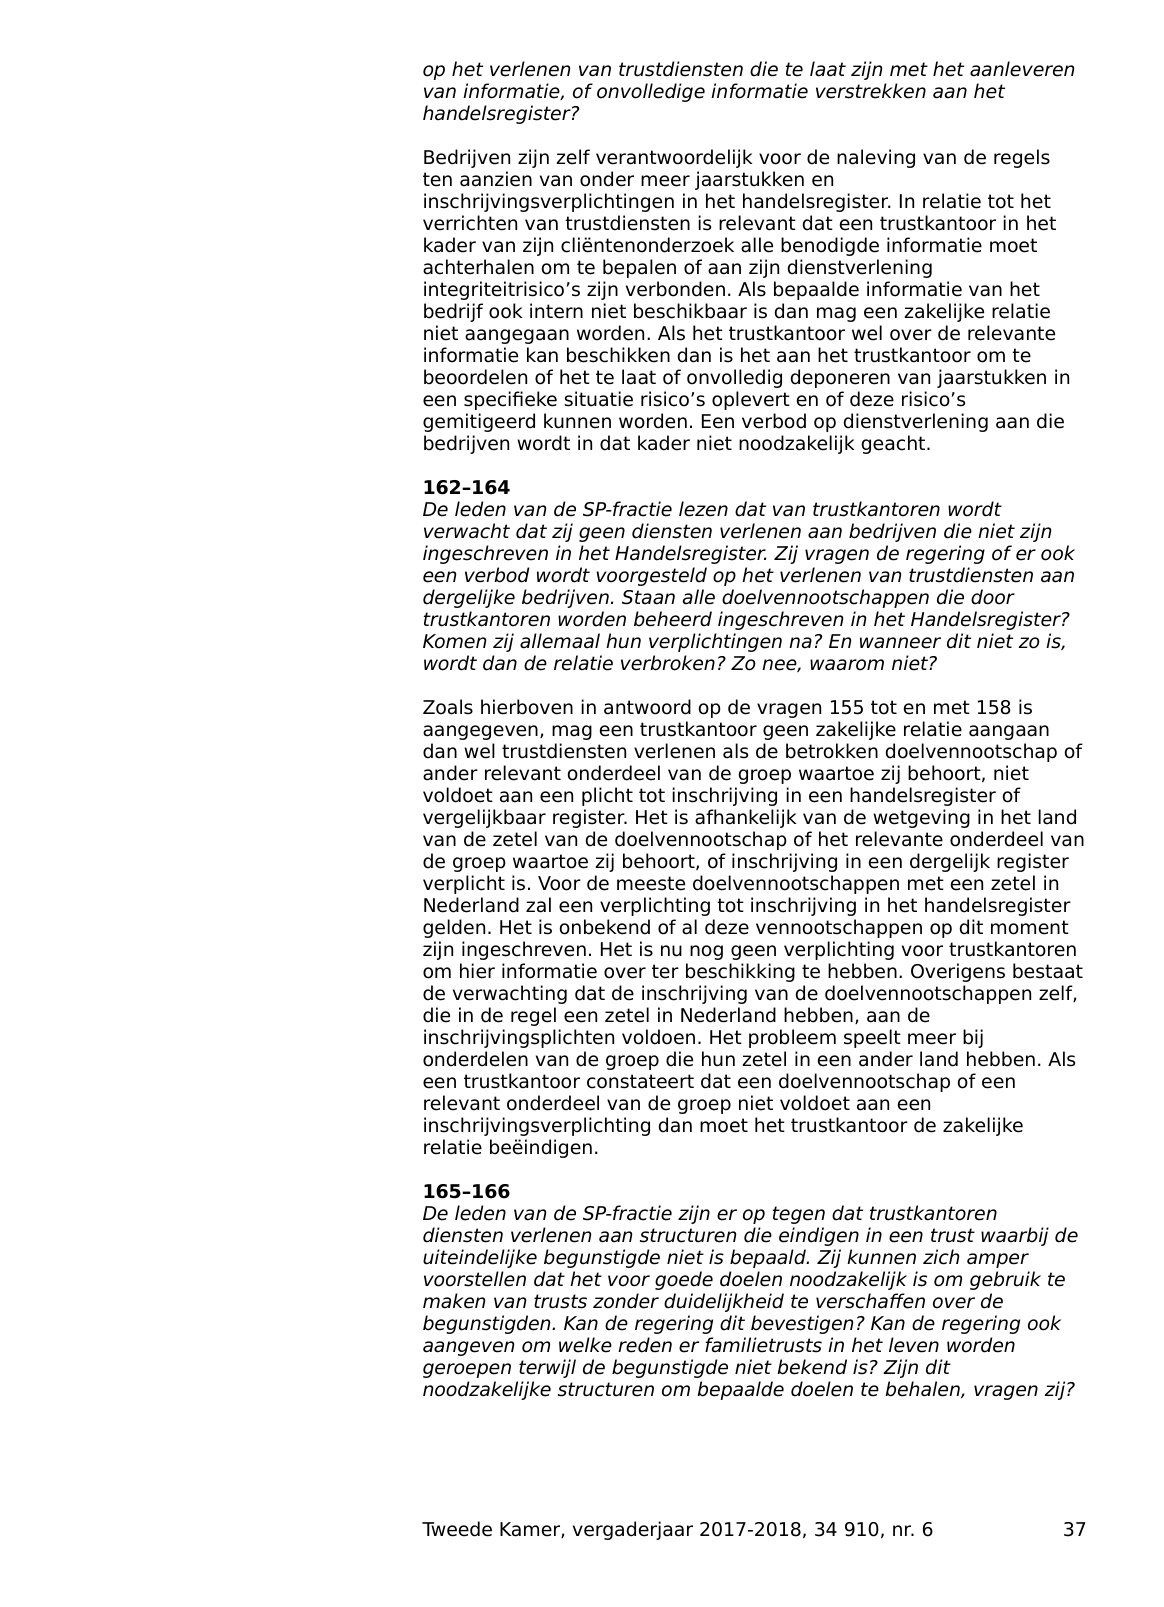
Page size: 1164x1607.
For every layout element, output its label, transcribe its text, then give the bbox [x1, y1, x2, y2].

text 162–164 [422, 477, 1087, 499]
text De leden van de SP-fractie zijn er op tegen dat trustkantoren diensten verlenen aan structuren die eindigen in een trust waarbij de uiteindelijke begunstigde niet is bepaald. Zij kunnen zich amper voorstellen dat het voor goede doelen noodzakelijk is om gebruik te maken van trusts zonder duidelijkheid te verschaffen over de begunstigden. Kan de regering dit bevestigen? Kan de regering ook aangeven om welke reden er familietrusts in het leven worden geroepen terwijl de begunstigde niet bekend is? Zijn dit noodzakelijke structuren om bepaalde doelen te behalen, vragen zij? [422, 1203, 1087, 1401]
text De leden van de SP-fractie lezen dat van trustkantoren wordt verwacht dat zij geen diensten verlenen aan bedrijven die niet zijn ingeschreven in het Handelsregister. Zij vragen de regering of er ook een verbod wordt voorgesteld op het verlenen van trustdiensten aan dergelijke bedrijven. Staan alle doelvennootschappen die door trustkantoren worden beheerd ingeschreven in het Handelsregister? Komen zij allemaal hun verplichtingen na? En wanneer dit niet zo is, wordt dan de relatie verbroken? Zo nee, waarom niet? [422, 499, 1087, 675]
text op het verlenen van trustdiensten die te laat zijn met het aanleveren van informatie, of onvolledige informatie verstrekken aan het handelsregister? [422, 59, 1087, 125]
text Zoals hierboven in antwoord op de vragen 155 tot en met 158 is aangegeven, mag een trustkantoor geen zakelijke relatie aangaan dan wel trustdiensten verlenen als de betrokken doelvennootschap of ander relevant onderdeel van de groep waartoe zij behoort, niet voldoet aan een plicht tot inschrijving in een handelsregister of vergelijkbaar register. Het is afhankelijk van de wetgeving in het land van de zetel van de doelvennootschap of het relevante onderdeel van de groep waartoe zij behoort, of inschrijving in een dergelijk register verplicht is. Voor de meeste doelvennootschappen met een zetel in Nederland zal een verplichting tot inschrijving in het handelsregister gelden. Het is onbekend of al deze vennootschappen op dit moment zijn ingeschreven. Het is nu nog geen verplichting voor trustkantoren om hier informatie over ter beschikking te hebben. Overigens bestaat de verwachting dat de inschrijving van de doelvennootschappen zelf, die in de regel een zetel in Nederland hebben, aan de inschrijvingsplichten voldoen. Het probleem speelt meer bij onderdelen van de groep die hun zetel in een ander land hebben. Als een trustkantoor constateert dat een doelvennootschap of een relevant onderdeel van de groep niet voldoet aan een inschrijvingsverplichting dan moet het trustkantoor de zakelijke relatie beëindigen. [422, 697, 1087, 1159]
text Bedrijven zijn zelf verantwoordelijk voor de naleving van de regels ten aanzien van onder meer jaarstukken en inschrijvingsverplichtingen in het handelsregister. In relatie tot het verrichten van trustdiensten is relevant dat een trustkantoor in het kader van zijn cliëntenonderzoek alle benodigde informatie moet achterhalen om te bepalen of aan zijn dienstverlening integriteitrisico’s zijn verbonden. Als bepaalde informatie van het bedrijf ook intern niet beschikbaar is dan mag een zakelijke relatie niet aangegaan worden. Als het trustkantoor wel over de relevante informatie kan beschikken dan is het aan het trustkantoor om te beoordelen of het te laat of onvolledig deponeren van jaarstukken in een specifieke situatie risico’s oplevert en of deze risico’s gemitigeerd kunnen worden. Een verbod op dienstverlening aan die bedrijven wordt in dat kader niet noodzakelijk geacht. [422, 147, 1087, 455]
text 165–166 [422, 1181, 1087, 1203]
